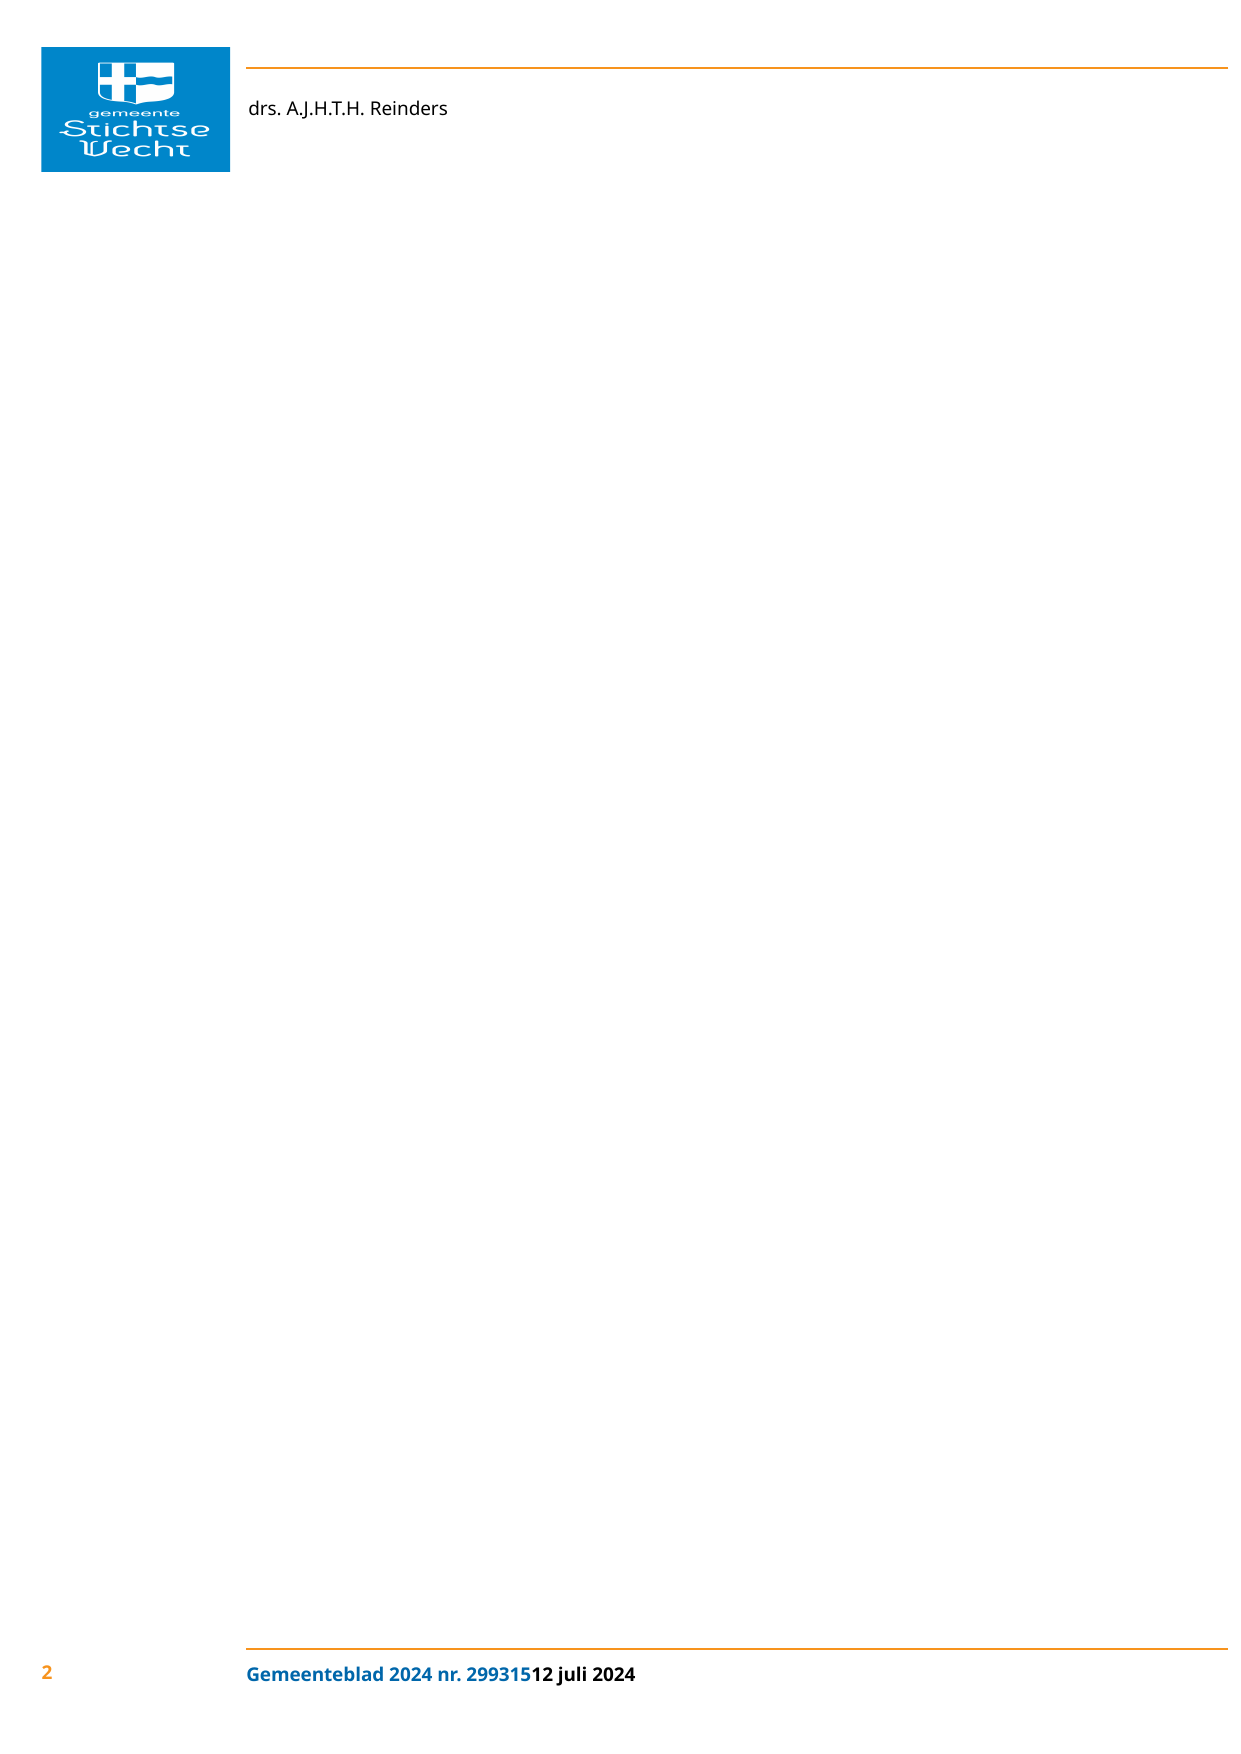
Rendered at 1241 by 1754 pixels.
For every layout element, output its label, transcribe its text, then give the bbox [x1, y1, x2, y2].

picture [99, 63, 135, 101]
picture [137, 63, 174, 103]
text drs. A.J.H.T.H. Reinders [248, 95, 1152, 121]
